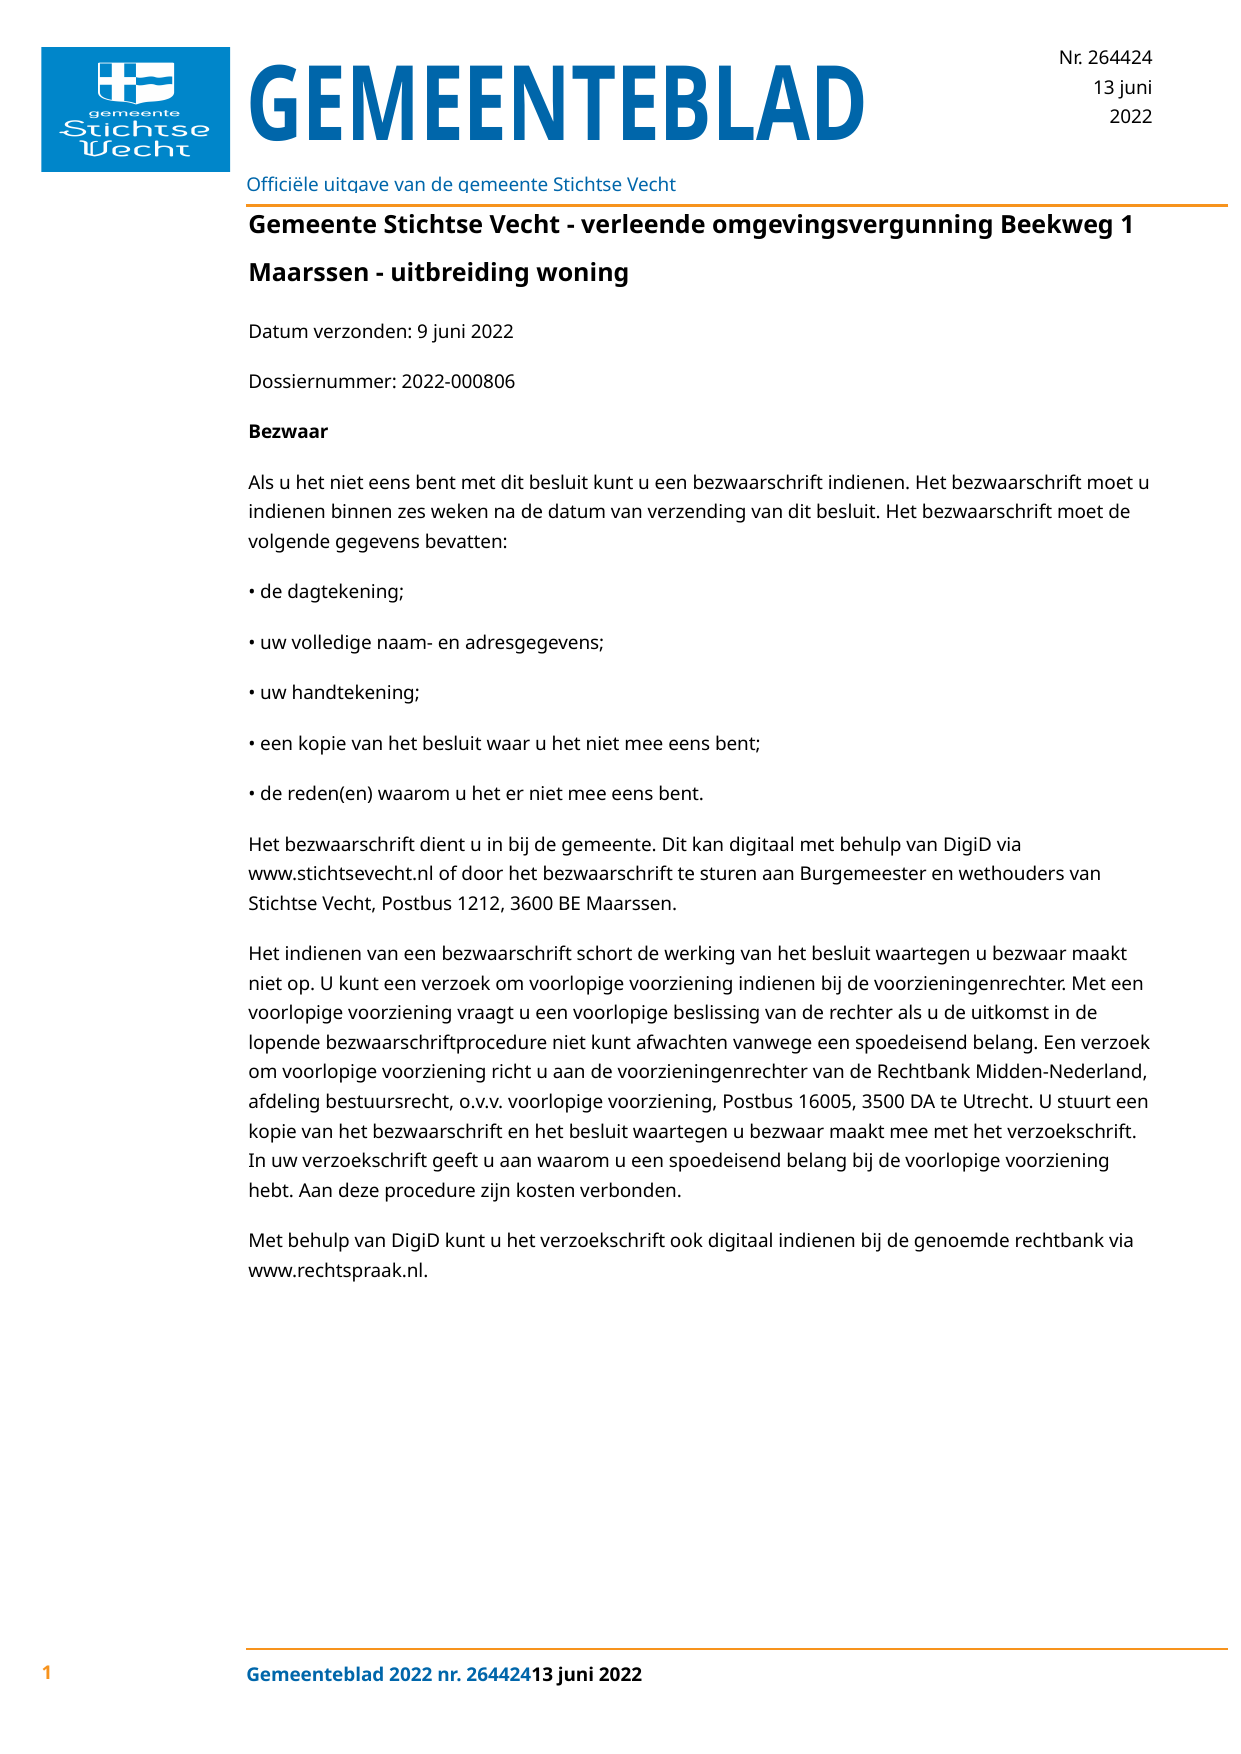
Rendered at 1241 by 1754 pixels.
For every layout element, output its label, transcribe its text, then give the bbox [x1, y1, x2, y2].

text Als u het niet eens bent met dit besluit kunt u een bezwaarschrift indienen. Het bezwaarschrift moet u indienen binnen zes weken na de datum van verzending van dit besluit. Het bezwaarschrift moet de volgende gegevens bevatten: [248, 469, 1152, 554]
text • de dagtekening; [248, 579, 1152, 604]
text Het indienen van een bezwaarschrift schort de werking van het besluit waartegen u bezwaar maakt niet op. U kunt een verzoek om voorlopige voorziening indienen bij de voorzieningenrechter. Met een voorlopige voorziening vraagt u een voorlopige beslissing van de rechter als u de uitkomst in de lopende bezwaarschriftprocedure niet kunt afwachten vanwege een spoedeisend belang. Een verzoek om voorlopige voorziening richt u aan de voorzieningenrechter van de Rechtbank Midden-Nederland, afdeling bestuursrecht, o.v.v. voorlopige voorziening, Postbus 16005, 3500 DA te Utrecht. U stuurt een kopie van het bezwaarschrift en het besluit waartegen u bezwaar maakt mee met het verzoekschrift. In uw verzoekschrift geeft u aan waarom u een spoedeisend belang bij de voorlopige voorziening hebt. Aan deze procedure zijn kosten verbonden. [248, 940, 1152, 1203]
text • een kopie van het besluit waar u het niet mee eens bent; [248, 730, 1152, 756]
picture [99, 63, 135, 101]
text Datum verzonden: 9 juni 2022 [248, 318, 1152, 344]
picture [137, 63, 174, 103]
text • de reden(en) waarom u het er niet mee eens bent. [248, 780, 1152, 806]
text Gemeente Stichtse Vecht - verleende omgevingsvergunning Beekweg 1 Maarssen - uitbreiding woning [248, 207, 1152, 288]
text Dossiernummer: 2022-000806 [248, 368, 1152, 394]
text • uw handtekening; [248, 679, 1152, 705]
text Met behulp van DigiD kunt u het verzoekschrift ook digitaal indienen bij de genoemde rechtbank via www.rechtspraak.nl. [248, 1227, 1152, 1283]
text Bezwaar [248, 419, 1152, 444]
text • uw volledige naam- en adresgegevens; [248, 629, 1152, 655]
text Het bezwaarschrift dient u in bij de gemeente. Dit kan digitaal met behulp van DigiD via www.stichtsevecht.nl of door het bezwaarschrift te sturen aan Burgemeester en wethouders van Stichtse Vecht, Postbus 1212, 3600 BE Maarssen. [248, 831, 1152, 916]
